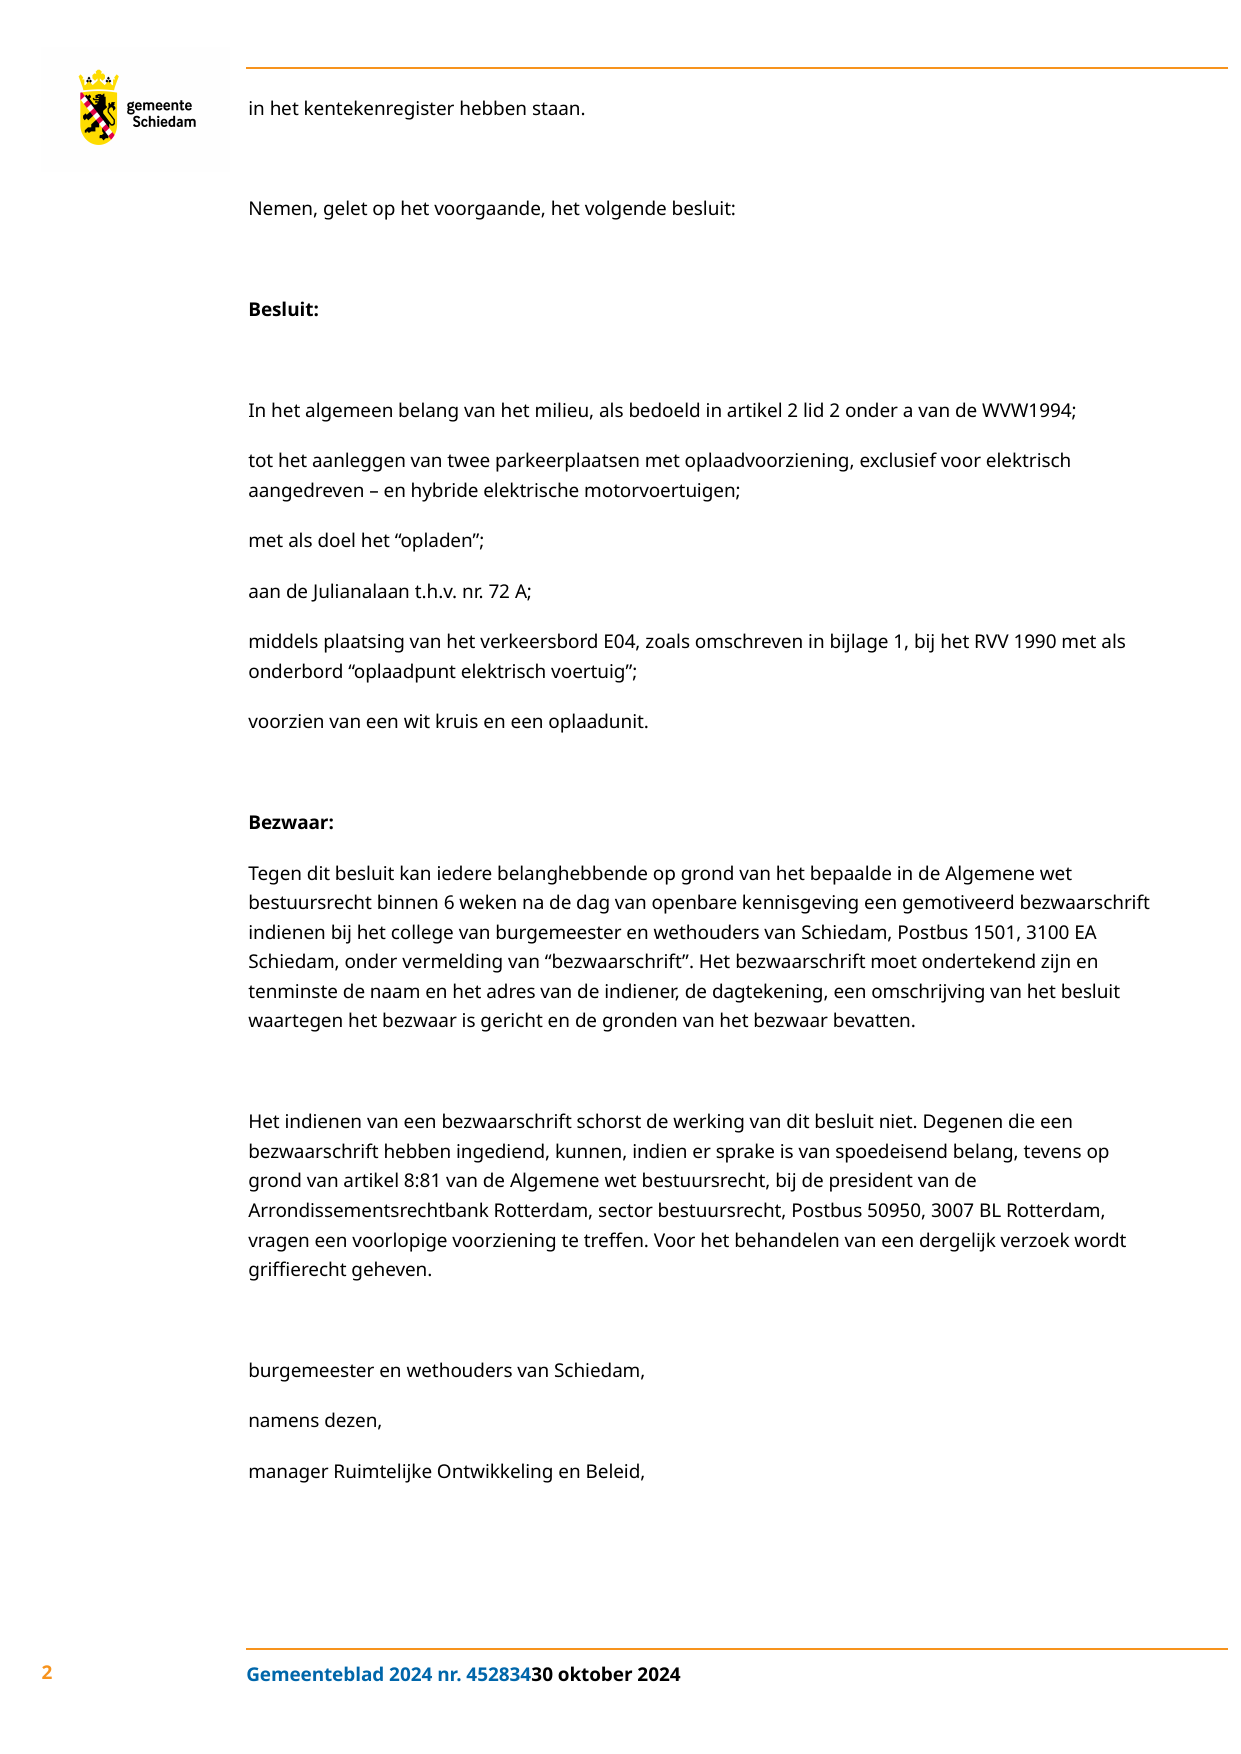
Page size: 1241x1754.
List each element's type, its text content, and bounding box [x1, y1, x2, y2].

text namens dezen, [248, 1408, 1152, 1433]
text Besluit: [248, 296, 1152, 322]
text met als doel het “opladen”; [248, 528, 1152, 553]
text Tegen dit besluit kan iedere belanghebbende op grond van het bepaalde in de Algemene wet bestuursrecht binnen 6 weken na de dag van openbare kennisgeving een gemotiveerd bezwaarschrift indienen bij het college van burgemeester en wethouders van Schiedam, Postbus 1501, 3100 EA Schiedam, onder vermelding van “bezwaarschrift”. Het bezwaarschrift moet ondertekend zijn en tenminste de naam en het adres van de indiener, de dagtekening, een omschrijving van het besluit waartegen het bezwaar is gericht en de gronden van het bezwaar bevatten. [248, 860, 1152, 1033]
picture [41, 47, 231, 172]
text Bezwaar: [248, 809, 1152, 835]
text manager Ruimtelijke Ontwikkeling en Beleid, [248, 1458, 1152, 1484]
text in het kentekenregister hebben staan. [248, 95, 1152, 121]
text aan de Julianalaan t.h.v. nr. 72 A; [248, 578, 1152, 604]
text middels plaatsing van het verkeersbord E04, zoals omschreven in bijlage 1, bij het RVV 1990 met als onderbord “oplaadpunt elektrisch voertuig”; [248, 628, 1152, 684]
text Het indienen van een bezwaarschrift schorst de werking van dit besluit niet. Degenen die een bezwaarschrift hebben ingediend, kunnen, indien er sprake is van spoedeisend belang, tevens op grond van artikel 8:81 van de Algemene wet bestuursrecht, bij de president van de Arrondissementsrechtbank Rotterdam, sector bestuursrecht, Postbus 50950, 3007 BL Rotterdam, vragen een voorlopige voorziening te treffen. Voor het behandelen van een dergelijk verzoek wordt griffierecht geheven. [248, 1108, 1152, 1282]
text tot het aanleggen van twee parkeerplaatsen met oplaadvoorziening, exclusief voor elektrisch aangedreven – en hybride elektrische motorvoertuigen; [248, 448, 1152, 503]
text In het algemeen belang van het milieu, als bedoeld in artikel 2 lid 2 onder a van de WVW1994; [248, 397, 1152, 423]
text burgemeester en wethouders van Schiedam, [248, 1357, 1152, 1383]
text Nemen, gelet op het voorgaande, het volgende besluit: [248, 196, 1152, 221]
text voorzien van een wit kruis en een oplaadunit. [248, 708, 1152, 734]
